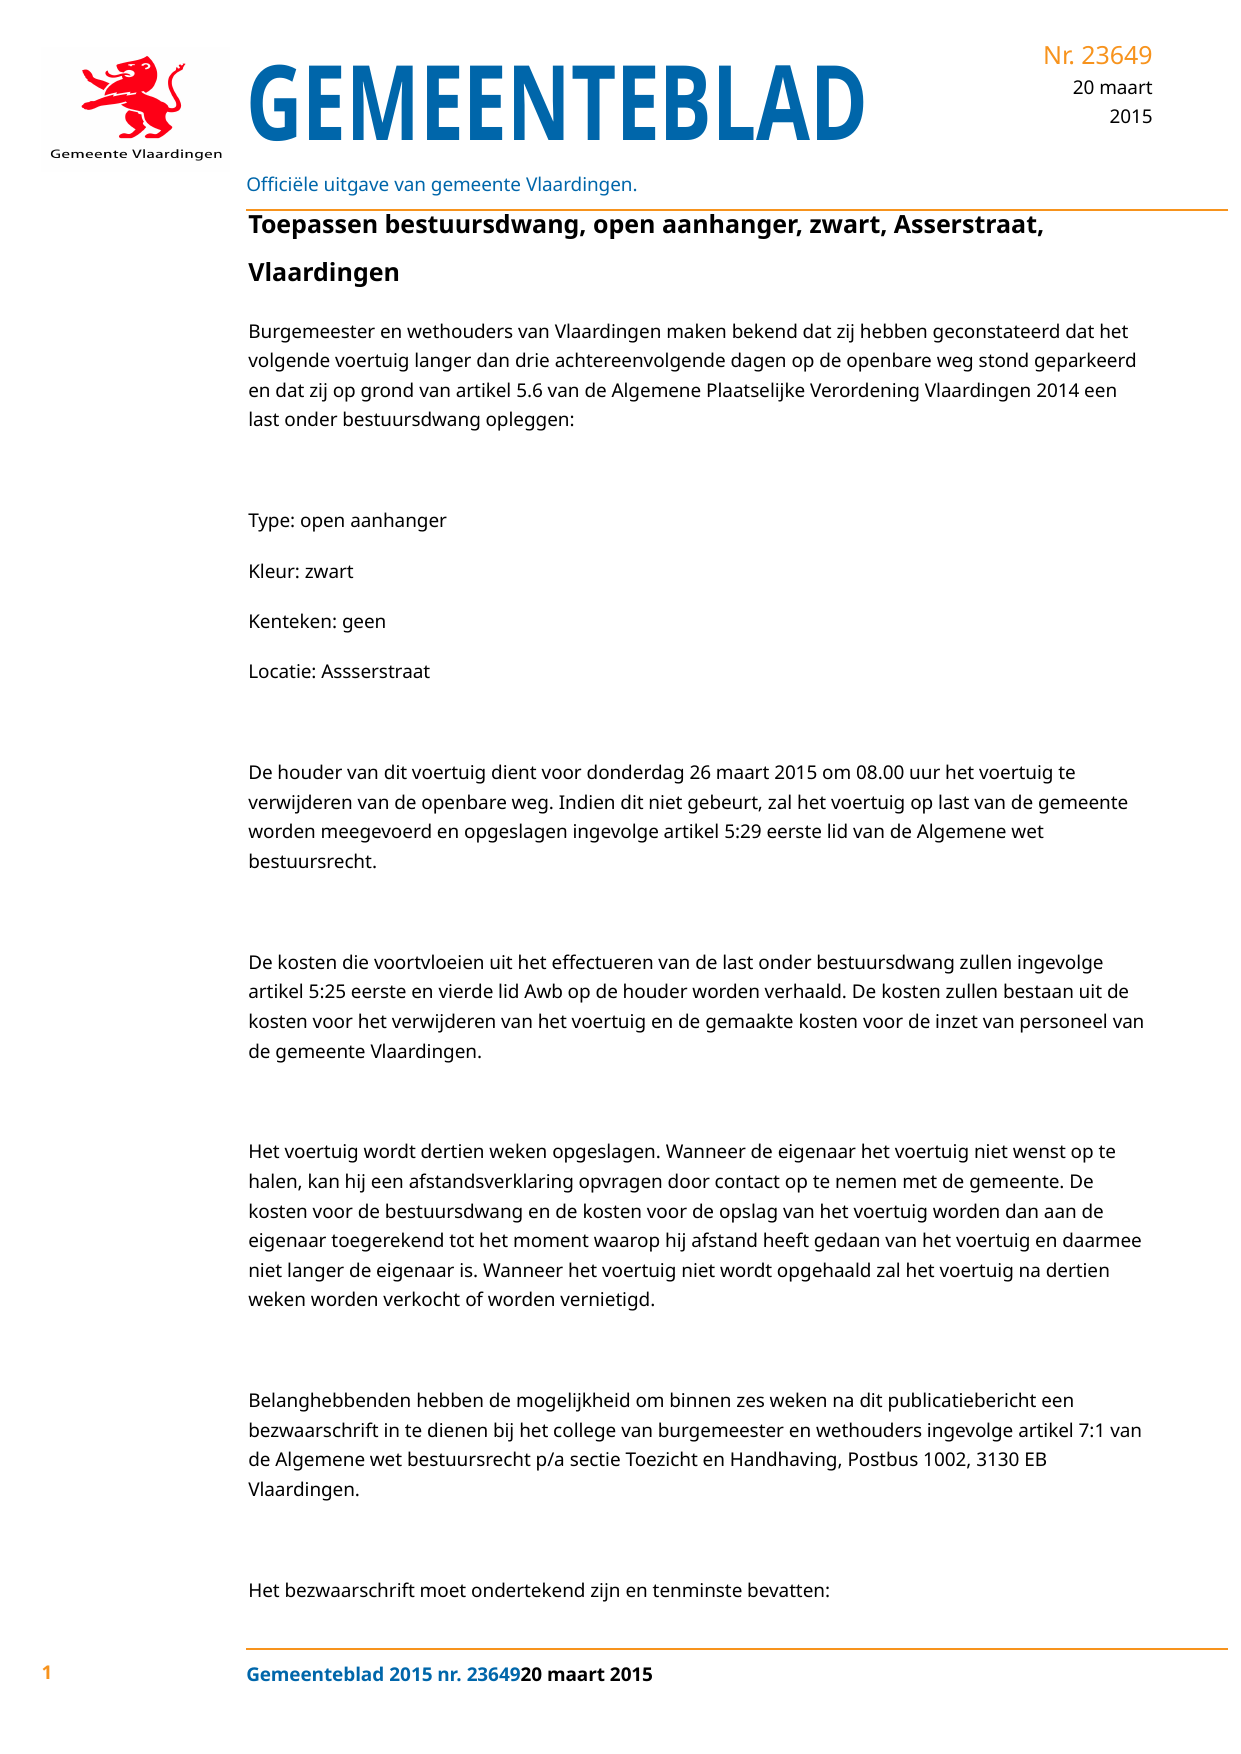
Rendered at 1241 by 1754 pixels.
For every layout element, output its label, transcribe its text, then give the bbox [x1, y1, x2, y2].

picture [41, 47, 231, 172]
text Het bezwaarschrift moet ondertekend zijn en tenminste bevatten: [248, 1577, 1152, 1603]
text Toepassen bestuursdwang, open aanhanger, zwart, Asserstraat, Vlaardingen [248, 211, 1152, 288]
text De houder van dit voertuig dient voor donderdag 26 maart 2015 om 08.00 uur het voertuig te verwijderen van de openbare weg. Indien dit niet gebeurt, zal het voertuig op last van de gemeente worden meegevoerd en opgeslagen ingevolge artikel 5:29 eerste lid van de Algemene wet bestuursrecht. [248, 759, 1152, 874]
text Burgemeester en wethouders van Vlaardingen maken bekend dat zij hebben geconstateerd dat het volgende voertuig langer dan drie achtereenvolgende dagen op de openbare weg stond geparkeerd en dat zij op grond van artikel 5.6 van de Algemene Plaatselijke Verordening Vlaardingen 2014 een last onder bestuursdwang opleggen: [248, 318, 1152, 432]
text Kleur: zwart [248, 558, 1152, 584]
text Type: open aanhanger [248, 507, 1152, 533]
text De kosten die voortvloeien uit het effectueren van de last onder bestuursdwang zullen ingevolge artikel 5:25 eerste en vierde lid Awb op de houder worden verhaald. De kosten zullen bestaan uit de kosten voor het verwijderen van het voertuig en de gemaakte kosten voor de inzet van personeel van de gemeente Vlaardingen. [248, 949, 1152, 1064]
text Locatie: Assserstraat [248, 659, 1152, 684]
text Het voertuig wordt dertien weken opgeslagen. Wanneer de eigenaar het voertuig niet wenst op te halen, kan hij een afstandsverklaring opvragen door contact op te nemen met de gemeente. De kosten voor de bestuursdwang en de kosten voor de opslag van het voertuig worden dan aan de eigenaar toegerekend tot het moment waarop hij afstand heeft gedaan van het voertuig en daarmee niet langer de eigenaar is. Wanneer het voertuig niet wordt opgehaald zal het voertuig na dertien weken worden verkocht of worden vernietigd. [248, 1139, 1152, 1312]
text Kenteken: geen [248, 608, 1152, 634]
text Belanghebbenden hebben de mogelijkheid om binnen zes weken na dit publicatiebericht een bezwaarschrift in te dienen bij het college van burgemeester en wethouders ingevolge artikel 7:1 van de Algemene wet bestuursrecht p/a sectie Toezicht en Handhaving, Postbus 1002, 3130 EB Vlaardingen. [248, 1387, 1152, 1502]
